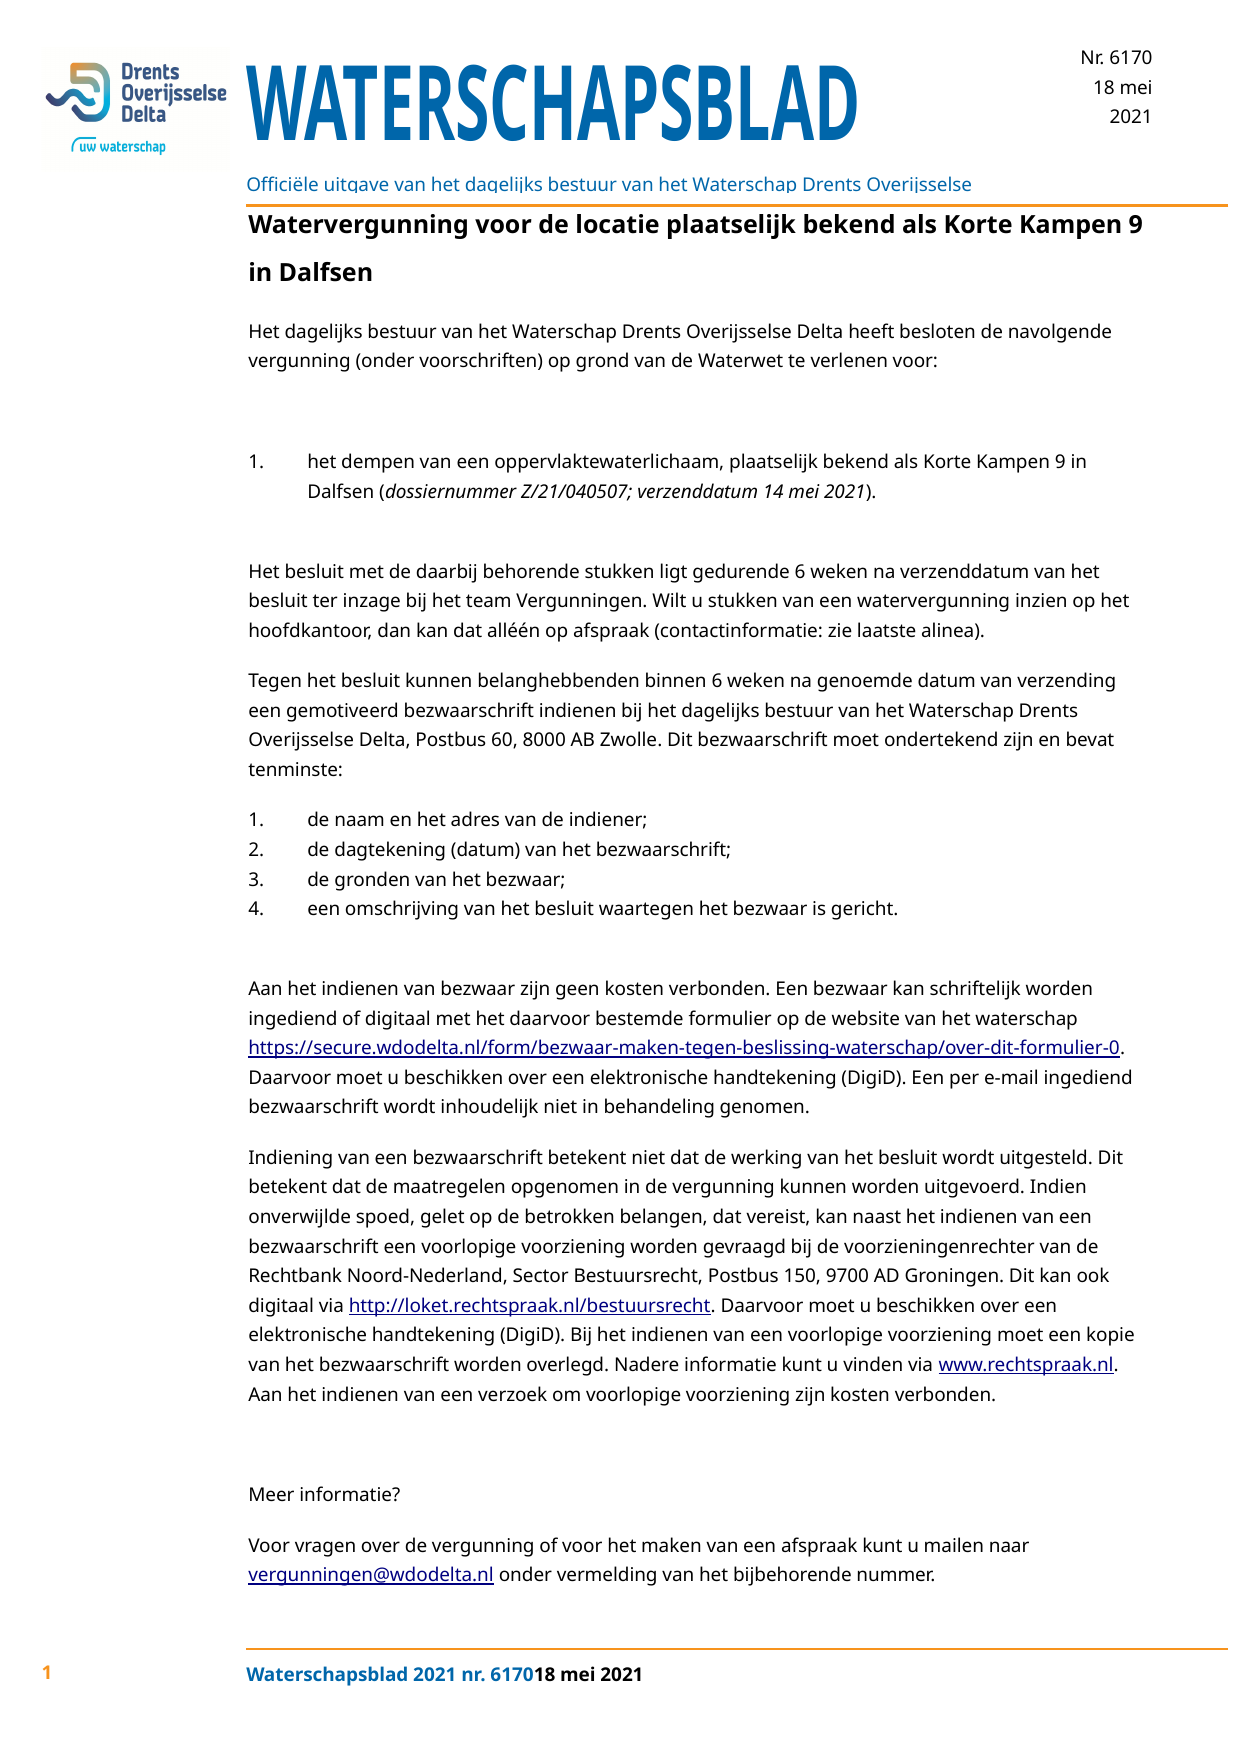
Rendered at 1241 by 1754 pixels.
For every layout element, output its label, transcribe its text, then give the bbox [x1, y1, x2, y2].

text Meer informatie? [248, 1482, 1152, 1507]
text Het besluit met de daarbij behorende stukken ligt gedurende 6 weken na verzenddatum van het besluit ter inzage bij het team Vergunningen. Wilt u stukken van een watervergunning inzien op het hoofdkantoor, dan kan dat alléén op afspraak (contactinformatie: zie laatste alinea). [248, 558, 1152, 643]
text Indiening van een bezwaarschrift betekent niet dat de werking van het besluit wordt uitgesteld. Dit betekent dat de maatregelen opgenomen in de vergunning kunnen worden uitgevoerd. Indien onverwijlde spoed, gelet op de betrokken belangen, dat vereist, kan naast het indienen van een bezwaarschrift een voorlopige voorziening worden gevraagd bij de voorzieningenrechter van de Rechtbank Noord-Nederland, Sector Bestuursrecht, Postbus 150, 9700 AD Groningen. Dit kan ook digitaal via http://loket.rechtspraak.nl/bestuursrecht. Daarvoor moet u beschikken over een elektronische handtekening (DigiD). Bij het indienen van een voorlopige voorziening moet een kopie van het bezwaarschrift worden overlegd. Nadere informatie kunt u vinden via www.rechtspraak.nl. Aan het indienen van een verzoek om voorlopige voorziening zijn kosten verbonden. [248, 1144, 1152, 1407]
text Het dagelijks bestuur van het Waterschap Drents Overijsselse Delta heeft besloten de navolgende vergunning (onder voorschriften) op grond van de Waterwet te verlenen voor: [248, 318, 1152, 373]
list een omschrijving van het besluit waartegen het bezwaar is gericht. [248, 895, 1152, 921]
text Aan het indienen van bezwaar zijn geen kosten verbonden. Een bezwaar kan schriftelijk worden ingediend of digitaal met het daarvoor bestemde formulier op de website van het waterschap https://secure.wdodelta.nl/form/bezwaar-maken-tegen-beslissing-waterschap/over-dit-formulier-0. Daarvoor moet u beschikken over een elektronische handtekening (DigiD). Een per e-mail ingediend bezwaarschrift wordt inhoudelijk niet in behandeling genomen. [248, 975, 1152, 1119]
text Watervergunning voor de locatie plaatselijk bekend als Korte Kampen 9 in Dalfsen [248, 207, 1152, 288]
list het dempen van een oppervlaktewaterlichaam, plaatselijk bekend als Korte Kampen 9 in Dalfsen (dossiernummer Z/21/040507; verzenddatum 14 mei 2021). [248, 448, 1152, 504]
list de gronden van het bezwaar; [248, 866, 1152, 892]
list de naam en het adres van de indiener; [248, 807, 1152, 832]
text Tegen het besluit kunnen belanghebbenden binnen 6 weken na genoemde datum van verzending een gemotiveerd bezwaarschrift indienen bij het dagelijks bestuur van het Waterschap Drents Overijsselse Delta, Postbus 60, 8000 AB Zwolle. Dit bezwaarschrift moet ondertekend zijn en bevat tenminste: [248, 667, 1152, 782]
list de dagtekening (datum) van het bezwaarschrift; [248, 836, 1152, 862]
picture [41, 47, 231, 172]
text Voor vragen over de vergunning of voor het maken van een afspraak kunt u mailen naar vergunningen@wdodelta.nl onder vermelding van het bijbehorende nummer. [248, 1532, 1152, 1587]
